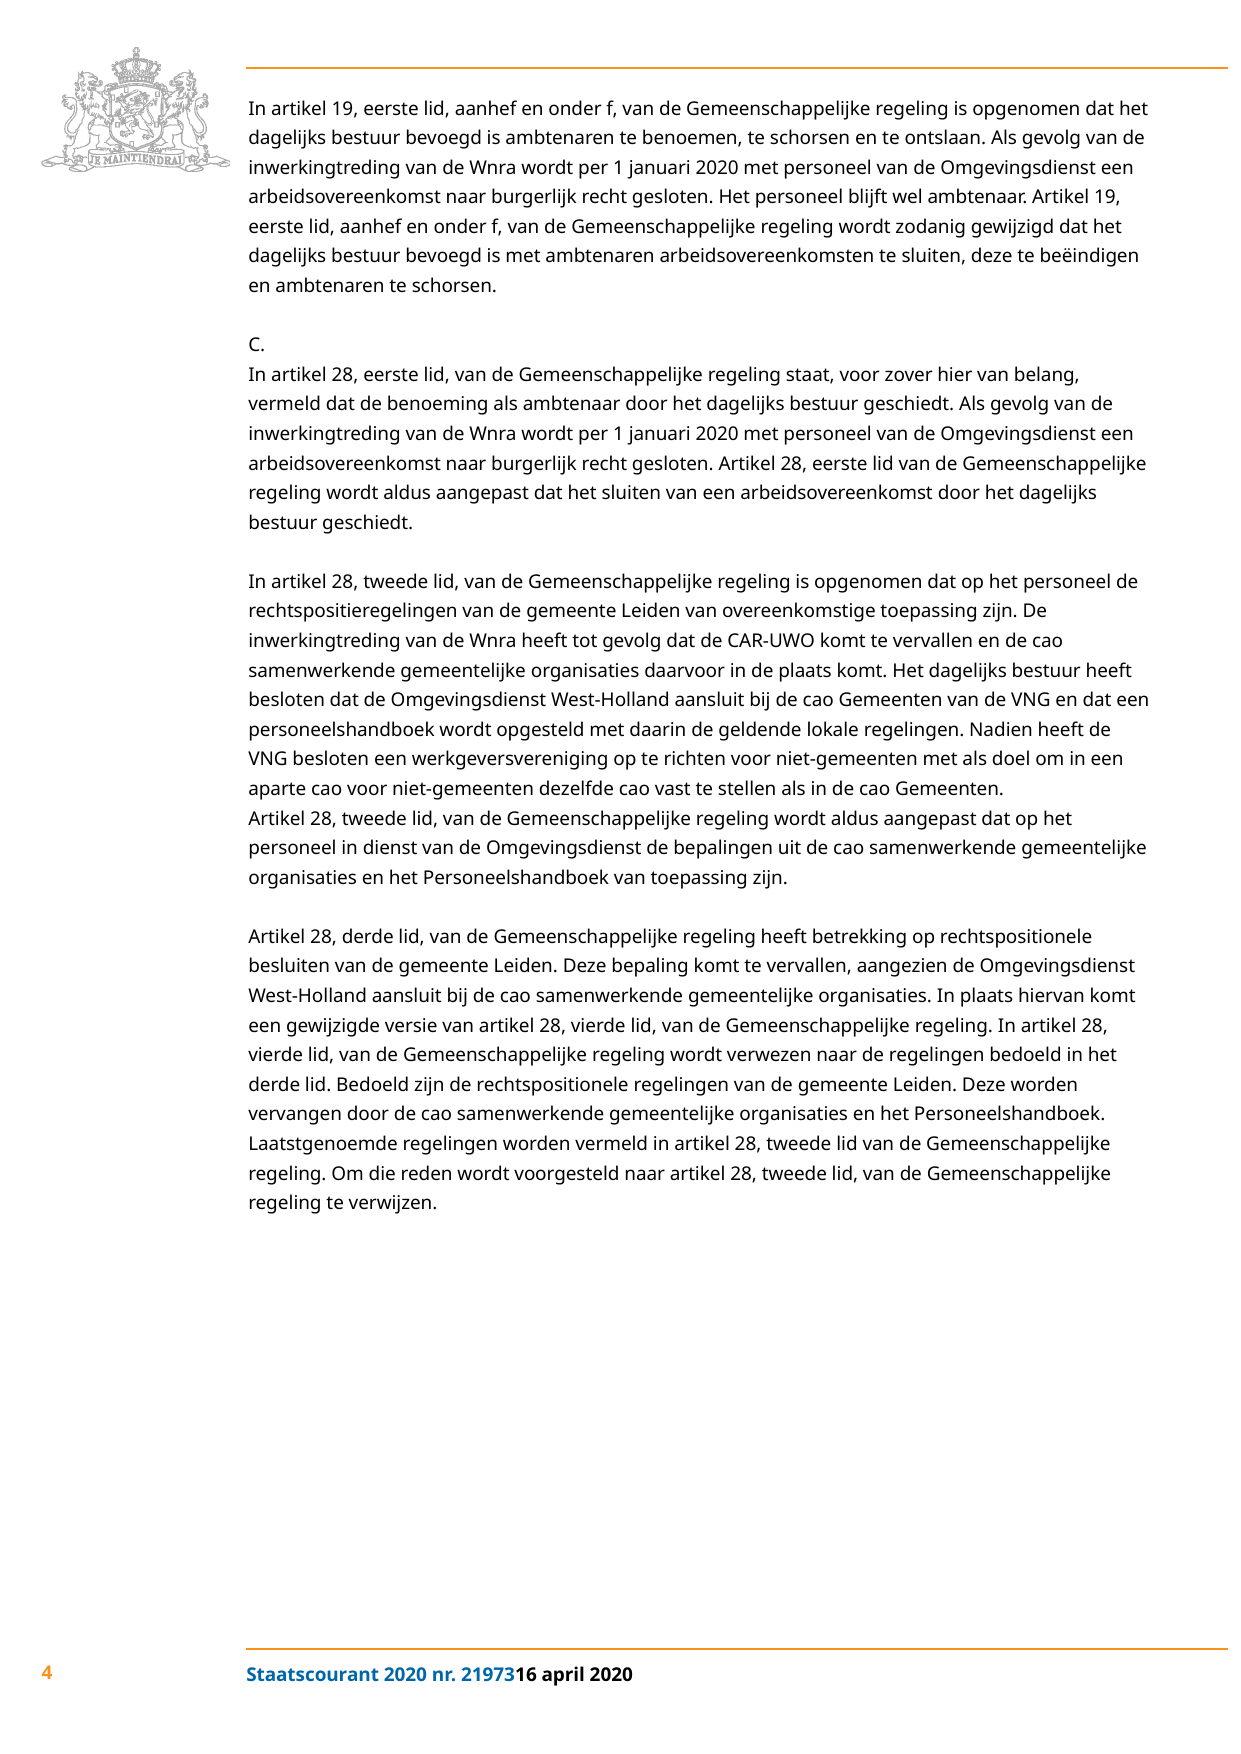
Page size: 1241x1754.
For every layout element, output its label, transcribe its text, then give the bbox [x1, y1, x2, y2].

picture [41, 47, 231, 172]
text In artikel 28, eerste lid, van de Gemeenschappelijke regeling staat, voor zover hier van belang, vermeld dat de benoeming als ambtenaar door het dagelijks bestuur geschiedt. Als gevolg van de inwerkingtreding van de Wnra wordt per 1 januari 2020 met personeel van de Omgevingsdienst een arbeidsovereenkomst naar burgerlijk recht gesloten. Artikel 28, eerste lid van de Gemeenschappelijke regeling wordt aldus aangepast dat het sluiten van een arbeidsovereenkomst door het dagelijks bestuur geschiedt. [248, 361, 1152, 535]
text Artikel 28, tweede lid, van de Gemeenschappelijke regeling wordt aldus aangepast dat op het personeel in dienst van de Omgevingsdienst de bepalingen uit de cao samenwerkende gemeentelijke organisaties en het Personeelshandboek van toepassing zijn. [248, 805, 1152, 890]
text Artikel 28, derde lid, van de Gemeenschappelijke regeling heeft betrekking op rechtspositionele besluiten van de gemeente Leiden. Deze bepaling komt te vervallen, aangezien de Omgevingsdienst West-Holland aansluit bij de cao samenwerkende gemeentelijke organisaties. In plaats hiervan komt een gewijzigde versie van artikel 28, vierde lid, van de Gemeenschappelijke regeling. In artikel 28, vierde lid, van de Gemeenschappelijke regeling wordt verwezen naar de regelingen bedoeld in het derde lid. Bedoeld zijn de rechtspositionele regelingen van de gemeente Leiden. Deze worden vervangen door de cao samenwerkende gemeentelijke organisaties en het Personeelshandboek. Laatstgenoemde regelingen worden vermeld in artikel 28, tweede lid van de Gemeenschappelijke regeling. Om die reden wordt voorgesteld naar artikel 28, tweede lid, van de Gemeenschappelijke regeling te verwijzen. [248, 923, 1152, 1215]
text In artikel 19, eerste lid, aanhef en onder f, van de Gemeenschappelijke regeling is opgenomen dat het dagelijks bestuur bevoegd is ambtenaren te benoemen, te schorsen en te ontslaan. Als gevolg van de inwerkingtreding van de Wnra wordt per 1 januari 2020 met personeel van de Omgevingsdienst een arbeidsovereenkomst naar burgerlijk recht gesloten. Het personeel blijft wel ambtenaar. Artikel 19, eerste lid, aanhef en onder f, van de Gemeenschappelijke regeling wordt zodanig gewijzigd dat het dagelijks bestuur bevoegd is met ambtenaren arbeidsovereenkomsten te sluiten, deze te beëindigen en ambtenaren te schorsen. [248, 95, 1152, 298]
text In artikel 28, tweede lid, van de Gemeenschappelijke regeling is opgenomen dat op het personeel de rechtspositieregelingen van de gemeente Leiden van overeenkomstige toepassing zijn. De inwerkingtreding van de Wnra heeft tot gevolg dat de CAR-UWO komt te vervallen en de cao samenwerkende gemeentelijke organisaties daarvoor in de plaats komt. Het dagelijks bestuur heeft besloten dat de Omgevingsdienst West-Holland aansluit bij de cao Gemeenten van de VNG en dat een personeelshandboek wordt opgesteld met daarin de geldende lokale regelingen. Nadien heeft de VNG besloten een werkgeversvereniging op te richten voor niet-gemeenten met als doel om in een aparte cao voor niet-gemeenten dezelfde cao vast te stellen als in de cao Gemeenten. [248, 568, 1152, 801]
text C. [248, 331, 1152, 357]
